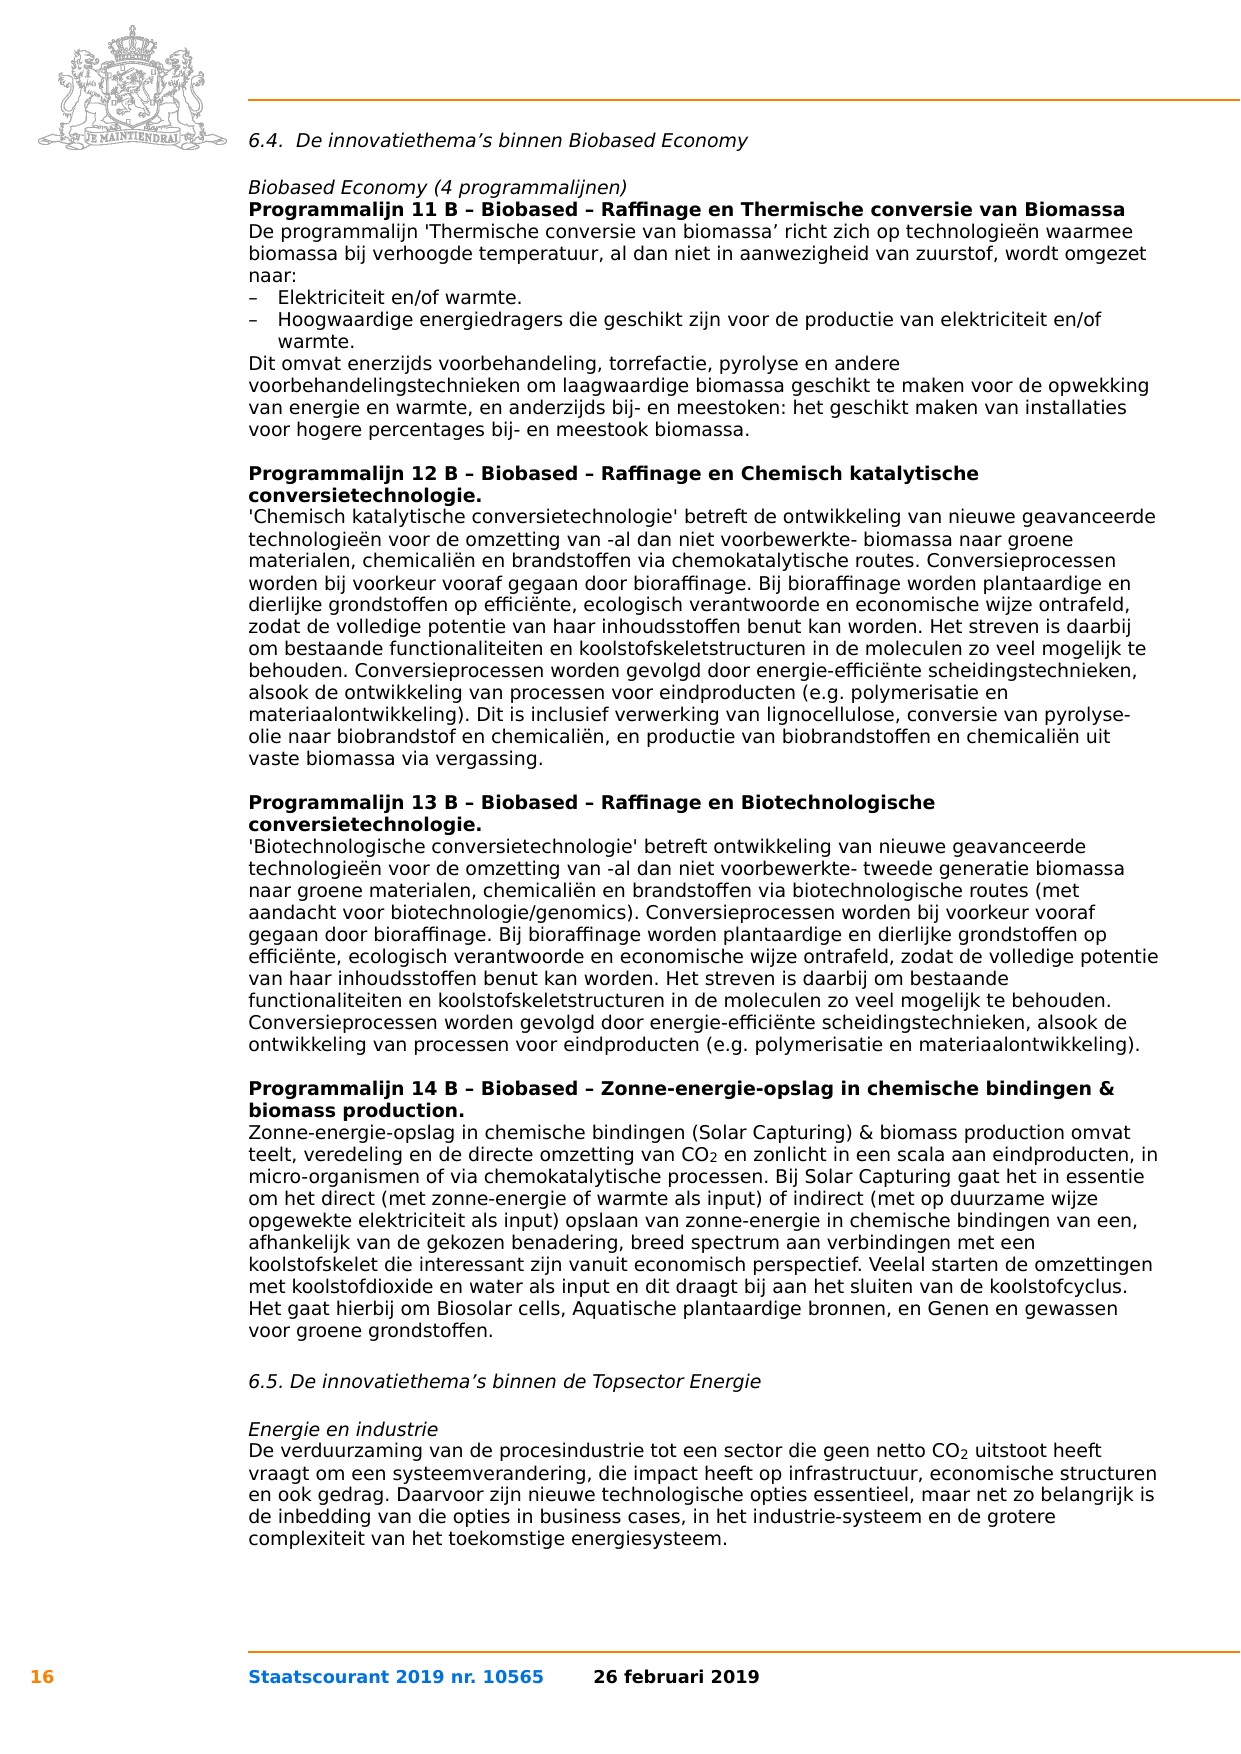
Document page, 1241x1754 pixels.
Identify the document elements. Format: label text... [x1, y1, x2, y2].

subtitle 6.4. De innovatiethema’s binnen Biobased Economy [248, 130, 1163, 152]
text Zonne-energie-opslag in chemische bindingen (Solar Capturing) & biomass production omvat teelt, veredeling en de directe omzetting van CO2 en zonlicht in een scala aan eindproducten, in micro-organismen of via chemokatalytische processen. Bij Solar Capturing gaat het in essentie om het direct (met zonne-energie of warmte als input) of indirect (met op duurzame wijze opgewekte elektriciteit als input) opslaan van zonne-energie in chemische bindingen van een, afhankelijk van de gekozen benadering, breed spectrum aan verbindingen met een koolstofskelet die interessant zijn vanuit economisch perspectief. Veelal starten de omzettingen met koolstofdioxide en water als input en dit draagt bij aan het sluiten van de koolstofcyclus. Het gaat hierbij om Biosolar cells, Aquatische plantaardige bronnen, en Genen en gewassen voor groene grondstoffen. [248, 1122, 1163, 1341]
text Dit omvat enerzijds voorbehandeling, torrefactie, pyrolyse en andere voorbehandelingstechnieken om laagwaardige biomassa geschikt te maken voor de opwekking van energie en warmte, en anderzijds bij- en meestoken: het geschikt maken van installaties voor hogere percentages bij- en meestook biomassa. [248, 353, 1163, 441]
text – Elektriciteit en/of warmte. [248, 287, 1163, 309]
subtitle 6.5. De innovatiethema’s binnen de Topsector Energie [248, 1371, 1163, 1393]
text – Hoogwaardige energiedragers die geschikt zijn voor de productie van elektriciteit en/of warmte. [248, 309, 1163, 353]
text De verduurzaming van de procesindustrie tot een sector die geen netto CO2 uitstoot heeft vraagt om een systeemverandering, die impact heeft op infrastructuur, economische structuren en ook gedrag. Daarvoor zijn nieuwe technologische opties essentieel, maar net zo belangrijk is de inbedding van die opties in business cases, in het industrie-systeem en de grotere complexiteit van het toekomstige energiesysteem. [248, 1440, 1163, 1550]
text 'Chemisch katalytische conversietechnologie' betreft de ontwikkeling van nieuwe geavanceerde technologieën voor de omzetting van -al dan niet voorbewerkte- biomassa naar groene materialen, chemicaliën en brandstoffen via chemokatalytische routes. Conversieprocessen worden bij voorkeur vooraf gegaan door bioraffinage. Bij bioraffinage worden plantaardige en dierlijke grondstoffen op efficiënte, ecologisch verantwoorde en economische wijze ontrafeld, zodat de volledige potentie van haar inhoudsstoffen benut kan worden. Het streven is daarbij om bestaande functionaliteiten en koolstofskeletstructuren in de moleculen zo veel mogelijk te behouden. Conversieprocessen worden gevolgd door energie-efficiënte scheidingstechnieken, alsook de ontwikkeling van processen voor eindproducten (e.g. polymerisatie en materiaalontwikkeling). Dit is inclusief verwerking van lignocellulose, conversie van pyrolyse-olie naar biobrandstof en chemicaliën, en productie van biobrandstoffen en chemicaliën uit vaste biomassa via vergassing. [248, 506, 1163, 770]
picture [38, 25, 227, 150]
text 'Biotechnologische conversietechnologie' betreft ontwikkeling van nieuwe geavanceerde technologieën voor de omzetting van -al dan niet voorbewerkte- tweede generatie biomassa naar groene materialen, chemicaliën en brandstoffen via biotechnologische routes (met aandacht voor biotechnologie/genomics). Conversieprocessen worden bij voorkeur vooraf gegaan door bioraffinage. Bij bioraffinage worden plantaardige en dierlijke grondstoffen op efficiënte, ecologisch verantwoorde en economische wijze ontrafeld, zodat de volledige potentie van haar inhoudsstoffen benut kan worden. Het streven is daarbij om bestaande functionaliteiten en koolstofskeletstructuren in de moleculen zo veel mogelijk te behouden. Conversieprocessen worden gevolgd door energie-efficiënte scheidingstechnieken, alsook de ontwikkeling van processen voor eindproducten (e.g. polymerisatie en materiaalontwikkeling). [248, 836, 1163, 1056]
text Programmalijn 11 B – Biobased – Raffinage en Thermische conversie van Biomassa [248, 199, 1163, 221]
text Programmalijn 14 B – Biobased – Zonne-energie-opslag in chemische bindingen & biomass production. [248, 1078, 1163, 1122]
text Programmalijn 13 B – Biobased – Raffinage en Biotechnologische conversietechnologie. [248, 792, 1163, 836]
text Energie en industrie [248, 1418, 1163, 1440]
text De programmalijn 'Thermische conversie van biomassa’ richt zich op technologieën waarmee biomassa bij verhoogde temperatuur, al dan niet in aanwezigheid van zuurstof, wordt omgezet naar: [248, 221, 1163, 287]
text Programmalijn 12 B – Biobased – Raffinage en Chemisch katalytische conversietechnologie. [248, 462, 1163, 506]
text Biobased Economy (4 programmalijnen) [248, 177, 1163, 199]
